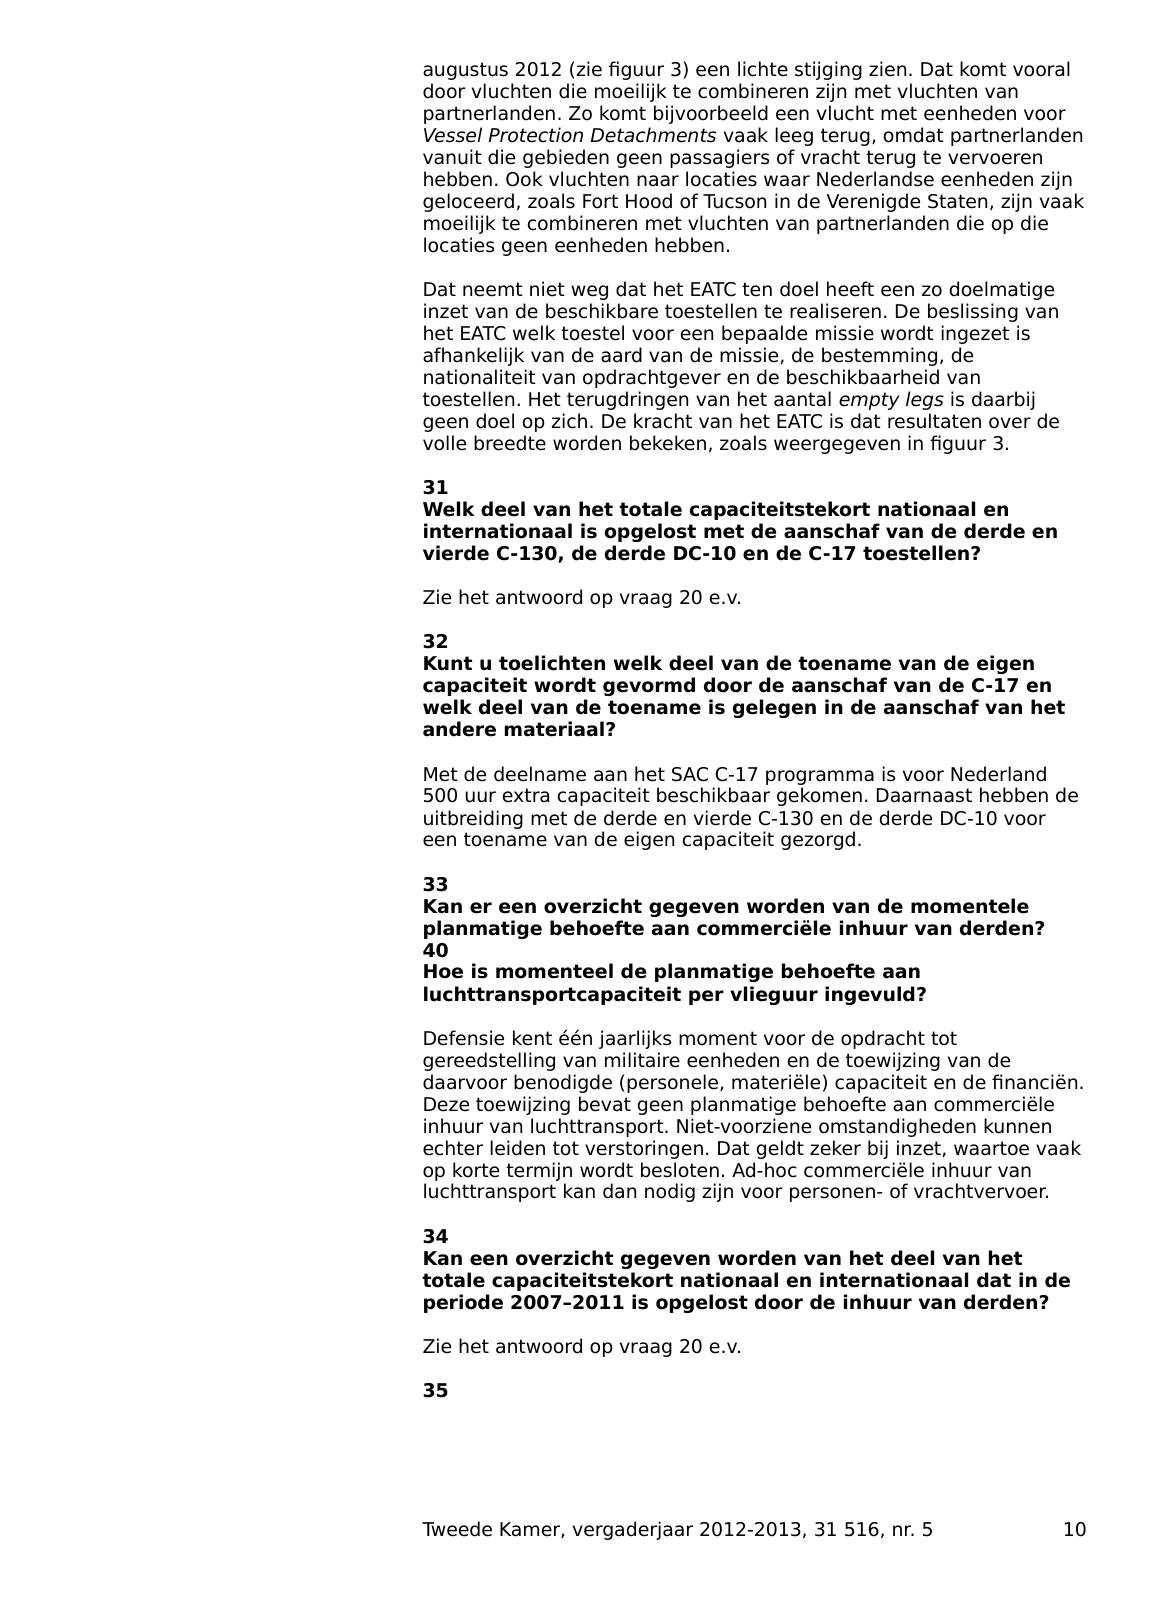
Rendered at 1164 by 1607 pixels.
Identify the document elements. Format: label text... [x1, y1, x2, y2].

text Met de deelname aan het SAC C-17 programma is voor Nederland 500 uur extra capaciteit beschikbaar gekomen. Daarnaast hebben de uitbreiding met de derde en vierde C-130 en de derde DC-10 voor een toename van de eigen capaciteit gezorgd. [422, 763, 1087, 851]
text augustus 2012 (zie figuur 3) een lichte stijging zien. Dat komt vooral door vluchten die moeilijk te combineren zijn met vluchten van partnerlanden. Zo komt bijvoorbeeld een vlucht met eenheden voor Vessel Protection Detachments vaak leeg terug, omdat partnerlanden vanuit die gebieden geen passagiers of vracht terug te vervoeren hebben. Ook vluchten naar locaties waar Nederlandse eenheden zijn geloceerd, zoals Fort Hood of Tucson in de Verenigde Staten, zijn vaak moeilijk te combineren met vluchten van partnerlanden die op die locaties geen eenheden hebben. [422, 59, 1087, 257]
text Zie het antwoord op vraag 20 e.v. [422, 1336, 1087, 1358]
text Welk deel van het totale capaciteitstekort nationaal en internationaal is opgelost met de aanschaf van de derde en vierde C-130, de derde DC-10 en de C-17 toestellen? [422, 499, 1087, 565]
text Kan een overzicht gegeven worden van het deel van het totale capaciteitstekort nationaal en internationaal dat in de periode 2007–2011 is opgelost door de inhuur van derden? [422, 1248, 1087, 1313]
text 31 [422, 477, 1087, 499]
text Defensie kent één jaarlijks moment voor de opdracht tot gereedstelling van militaire eenheden en de toewijzing van de daarvoor benodigde (personele, materiële) capaciteit en de financiën. Deze toewijzing bevat geen planmatige behoefte aan commerciële inhuur van luchttransport. Niet-voorziene omstandigheden kunnen echter leiden tot verstoringen. Dat geldt zeker bij inzet, waartoe vaak op korte termijn wordt besloten. Ad-hoc commerciële inhuur van luchttransport kan dan nodig zijn voor personen- of vrachtvervoer. [422, 1028, 1087, 1203]
text Dat neemt niet weg dat het EATC ten doel heeft een zo doelmatige inzet van de beschikbare toestellen te realiseren. De beslissing van het EATC welk toestel voor een bepaalde missie wordt ingezet is afhankelijk van de aard van de missie, de bestemming, de nationaliteit van opdrachtgever en de beschikbaarheid van toestellen. Het terugdringen van het aantal empty legs is daarbij geen doel op zich. De kracht van het EATC is dat resultaten over de volle breedte worden bekeken, zoals weergegeven in figuur 3. [422, 279, 1087, 455]
text Zie het antwoord op vraag 20 e.v. [422, 587, 1087, 609]
text 35 [422, 1380, 1087, 1402]
text 40 [422, 939, 1087, 961]
text 32 [422, 631, 1087, 653]
text Kunt u toelichten welk deel van de toename van de eigen capaciteit wordt gevormd door de aanschaf van de C-17 en welk deel van de toename is gelegen in de aanschaf van het andere materiaal? [422, 653, 1087, 741]
text 33 [422, 873, 1087, 896]
text 34 [422, 1226, 1087, 1248]
text Kan er een overzicht gegeven worden van de momentele planmatige behoefte aan commerciële inhuur van derden? [422, 896, 1087, 939]
text Hoe is momenteel de planmatige behoefte aan luchttransportcapaciteit per vlieguur ingevuld? [422, 961, 1087, 1005]
